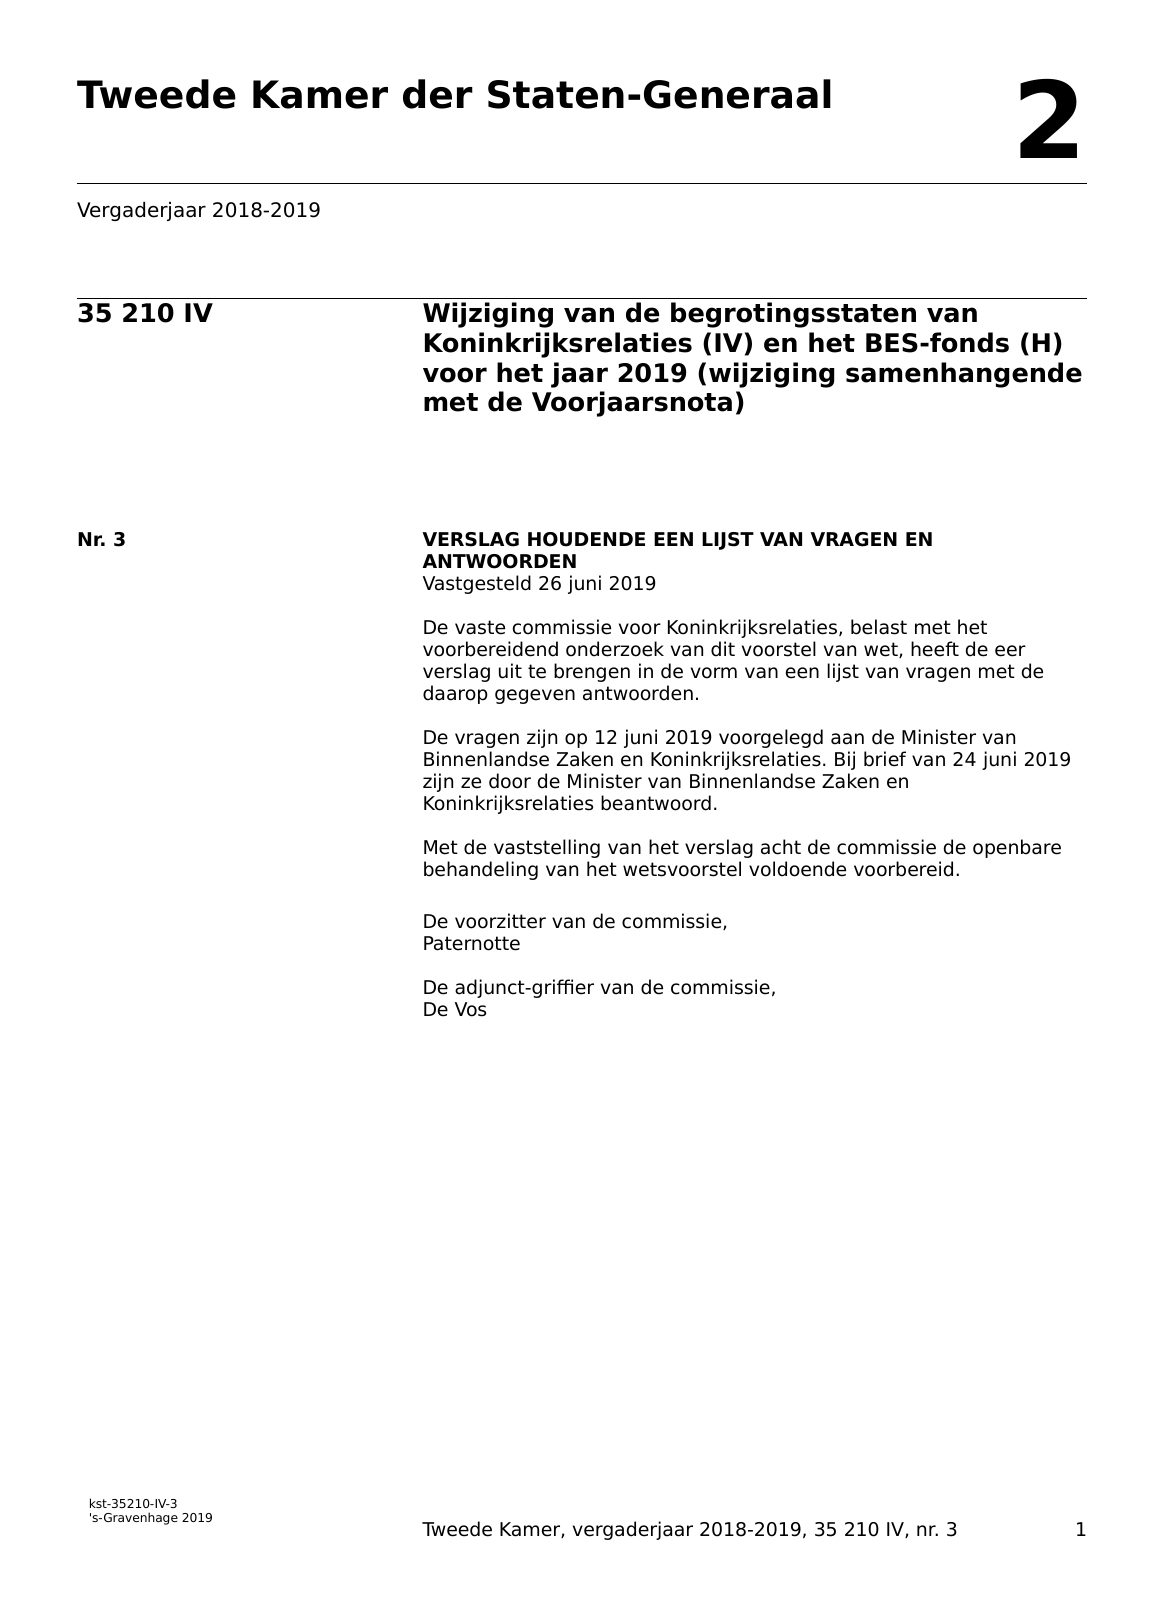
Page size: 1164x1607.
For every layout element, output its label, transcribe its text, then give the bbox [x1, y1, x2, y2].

text De adjunct-griffier van de commissie, De Vos [422, 977, 1087, 1021]
table_header 2 [886, 59, 1087, 183]
table_cell Vergaderjaar 2018-2019 [77, 184, 1087, 298]
text Vastgesteld 26 juni 2019 [422, 573, 1087, 595]
text Met de vaststelling van het verslag acht de commissie de openbare behandeling van het wetsvoorstel voldoende voorbereid. [422, 837, 1087, 881]
subtitle 35 210 IV Wijziging van de begrotingsstaten van Koninkrijksrelaties (IV) en het BES-fonds (H) voor het jaar 2019 (wijziging samenhangende met de Voorjaarsnota) [77, 299, 1087, 418]
text De vragen zijn op 12 juni 2019 voorgelegd aan de Minister van Binnenlandse Zaken en Koninkrijksrelaties. Bij brief van 24 juni 2019 zijn ze door de Minister van Binnenlandse Zaken en Koninkrijksrelaties beantwoord. [422, 727, 1087, 815]
text 's-Gravenhage 2019 [88, 1511, 323, 1525]
table_header Tweede Kamer der Staten-Generaal [77, 59, 886, 183]
subtitle Nr. 3 VERSLAG HOUDENDE EEN LIJST VAN VRAGEN EN ANTWOORDEN [77, 529, 1087, 573]
text kst-35210-IV-3 [88, 1497, 323, 1511]
text De vaste commissie voor Koninkrijksrelaties, belast met het voorbereidend onderzoek van dit voorstel van wet, heeft de eer verslag uit te brengen in de vorm van een lijst van vragen met de daarop gegeven antwoorden. [422, 617, 1087, 705]
text De voorzitter van de commissie, Paternotte [422, 911, 1087, 955]
